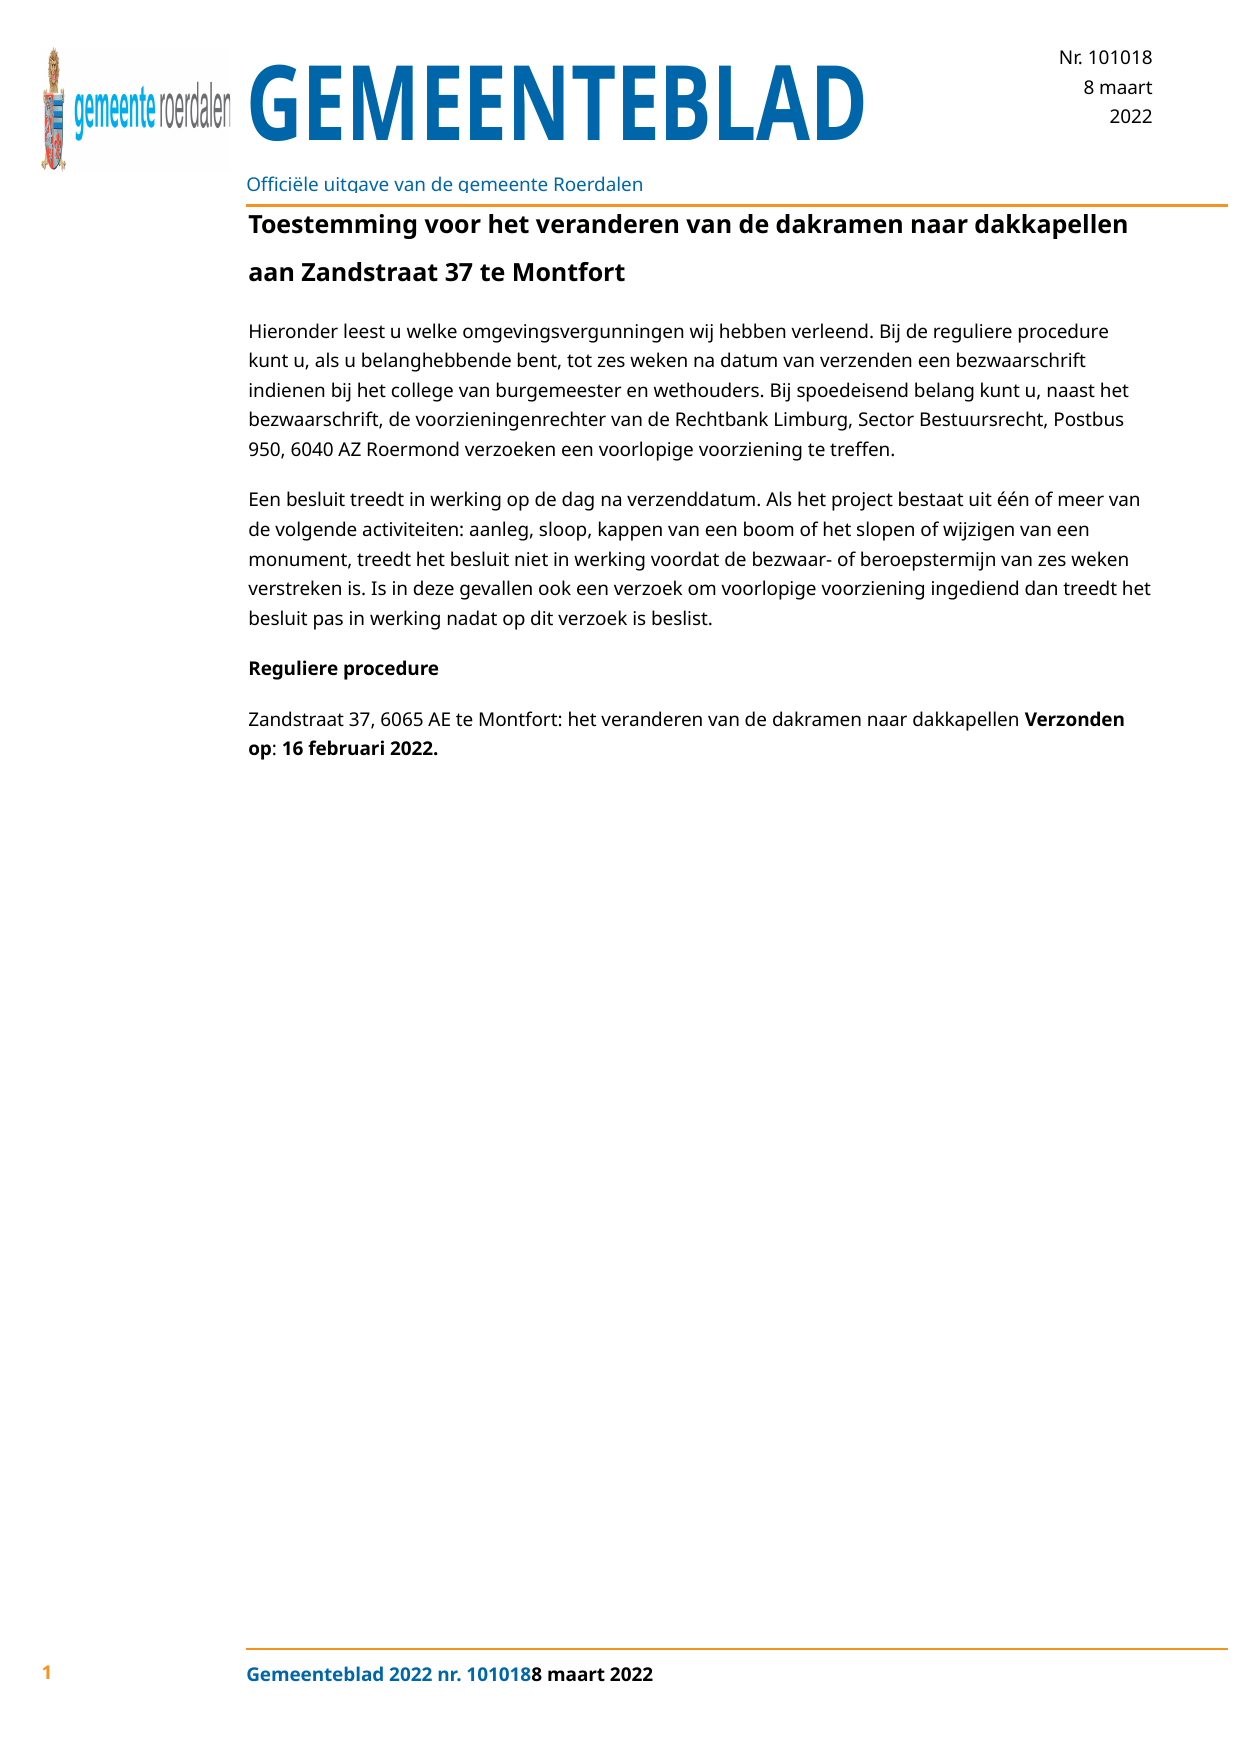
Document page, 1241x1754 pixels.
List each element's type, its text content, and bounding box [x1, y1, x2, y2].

text Hieronder leest u welke omgevingsvergunningen wij hebben verleend. Bij de reguliere procedure kunt u, als u belanghebbende bent, tot zes weken na datum van verzenden een bezwaarschrift indienen bij het college van burgemeester en wethouders. Bij spoedeisend belang kunt u, naast het bezwaarschrift, de voorzieningenrechter van de Rechtbank Limburg, Sector Bestuursrecht, Postbus 950, 6040 AZ Roermond verzoeken een voorlopige voorziening te treffen. [248, 318, 1152, 462]
text Reguliere procedure [248, 655, 1152, 681]
text Zandstraat 37, 6065 AE te Montfort: het veranderen van de dakramen naar dakkapellen Verzonden op: 16 februari 2022. [248, 706, 1152, 761]
text Een besluit treedt in werking op de dag na verzenddatum. Als het project bestaat uit één of meer van de volgende activiteiten: aanleg, sloop, kappen van een boom of het slopen of wijzigen van een monument, treedt het besluit niet in werking voordat de bezwaar- of beroepstermijn van zes weken verstreken is. Is in deze gevallen ook een verzoek om voorlopige voorziening ingediend dan treedt het besluit pas in werking nadat op dit verzoek is beslist. [248, 487, 1152, 631]
picture [41, 47, 231, 172]
text Toestemming voor het veranderen van de dakramen naar dakkapellen aan Zandstraat 37 te Montfort [248, 207, 1152, 288]
